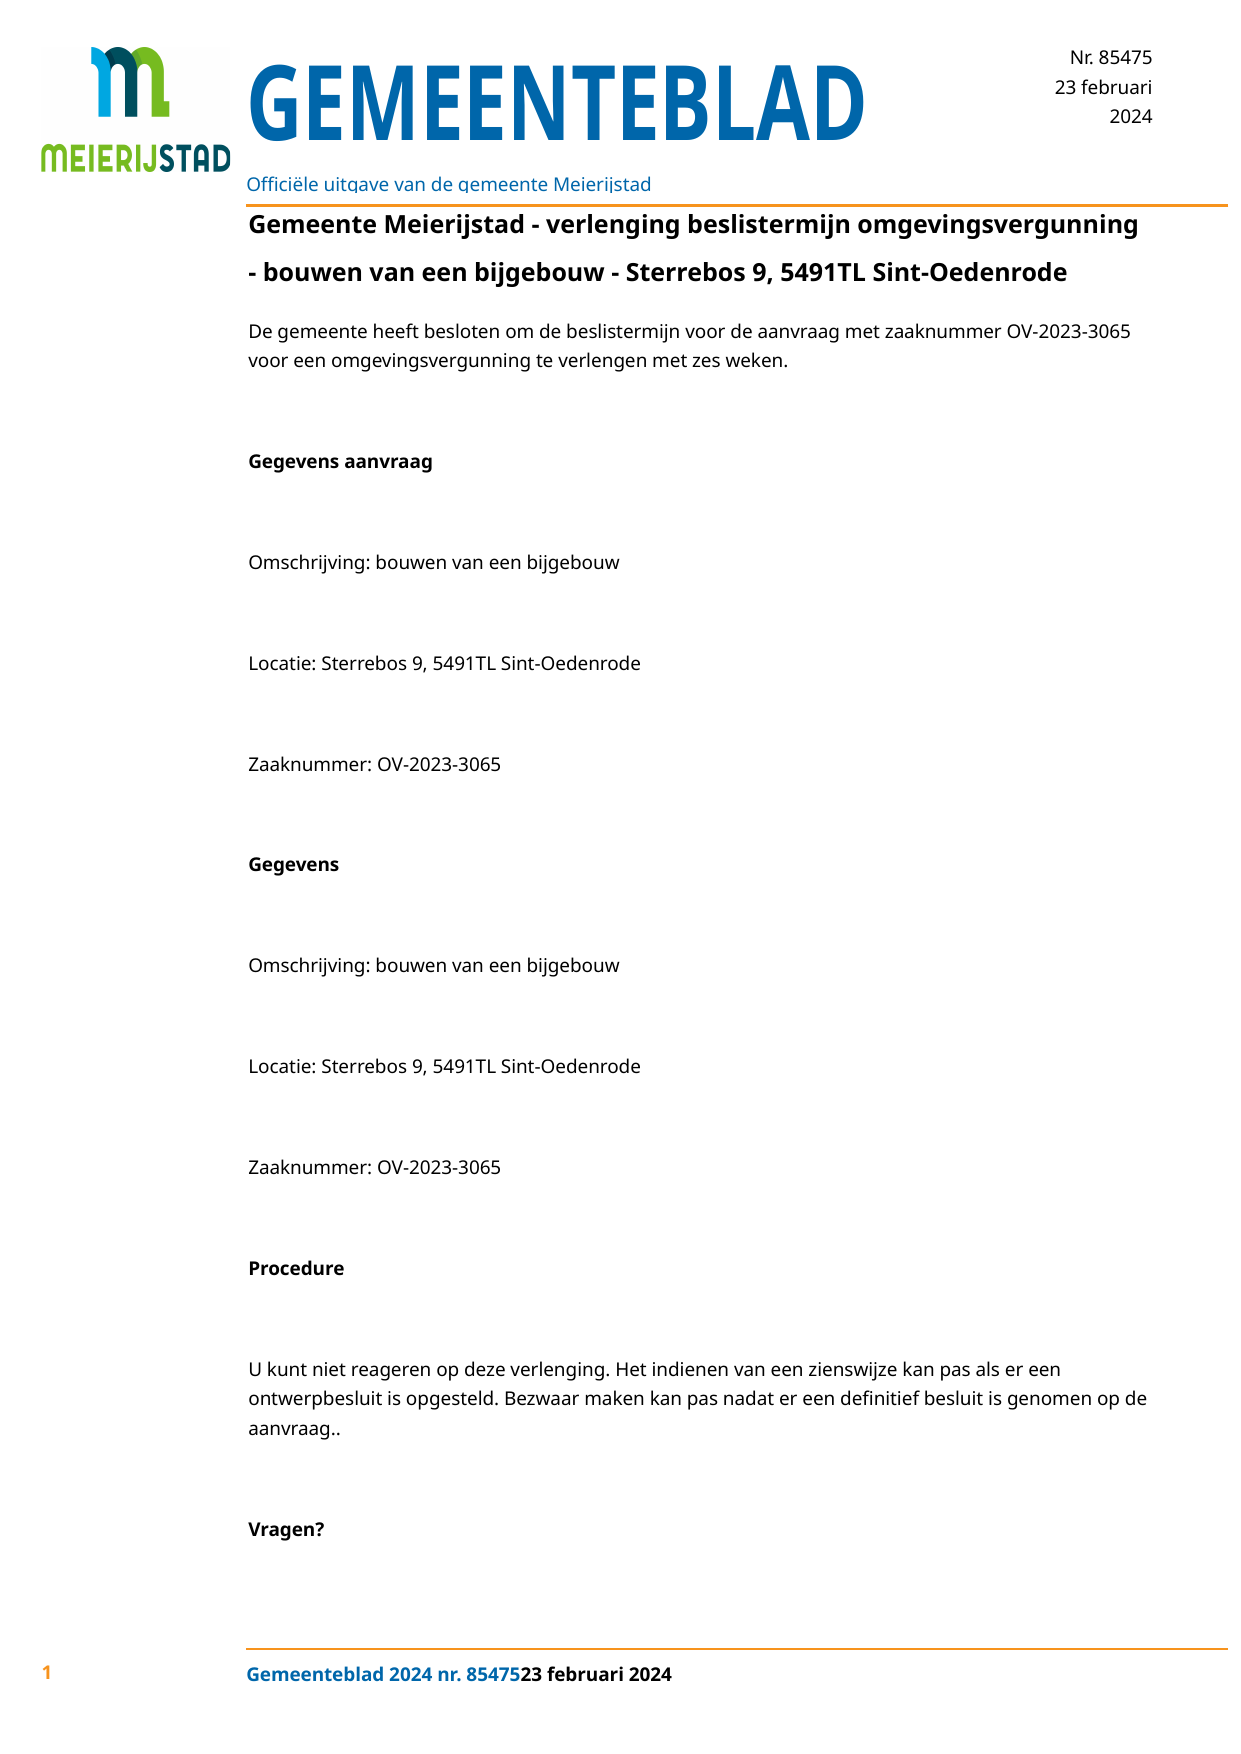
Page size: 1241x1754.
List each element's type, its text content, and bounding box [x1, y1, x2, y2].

text Omschrijving: bouwen van een bijgebouw [248, 549, 1152, 575]
text Gemeente Meierijstad - verlenging beslistermijn omgevingsvergunning - bouwen van een bijgebouw - Sterrebos 9, 5491TL Sint-Oedenrode [248, 207, 1152, 288]
text Locatie: Sterrebos 9, 5491TL Sint-Oedenrode [248, 1053, 1152, 1079]
text Zaaknummer: OV-2023-3065 [248, 1154, 1152, 1180]
text Gegevens aanvraag [248, 448, 1152, 474]
text Gegevens [248, 852, 1152, 877]
text U kunt niet reageren op deze verlenging. Het indienen van een zienswijze kan pas als er een ontwerpbesluit is opgesteld. Bezwaar maken kan pas nadat er een definitief besluit is genomen op de aanvraag.. [248, 1356, 1152, 1441]
text Zaaknummer: OV-2023-3065 [248, 751, 1152, 777]
text Locatie: Sterrebos 9, 5491TL Sint-Oedenrode [248, 650, 1152, 676]
text Procedure [248, 1255, 1152, 1281]
picture [41, 47, 231, 172]
text Omschrijving: bouwen van een bijgebouw [248, 952, 1152, 978]
text De gemeente heeft besloten om de beslistermijn voor de aanvraag met zaaknummer OV-2023-3065 voor een omgevingsvergunning te verlengen met zes weken. [248, 318, 1152, 373]
text Vragen? [248, 1516, 1152, 1542]
